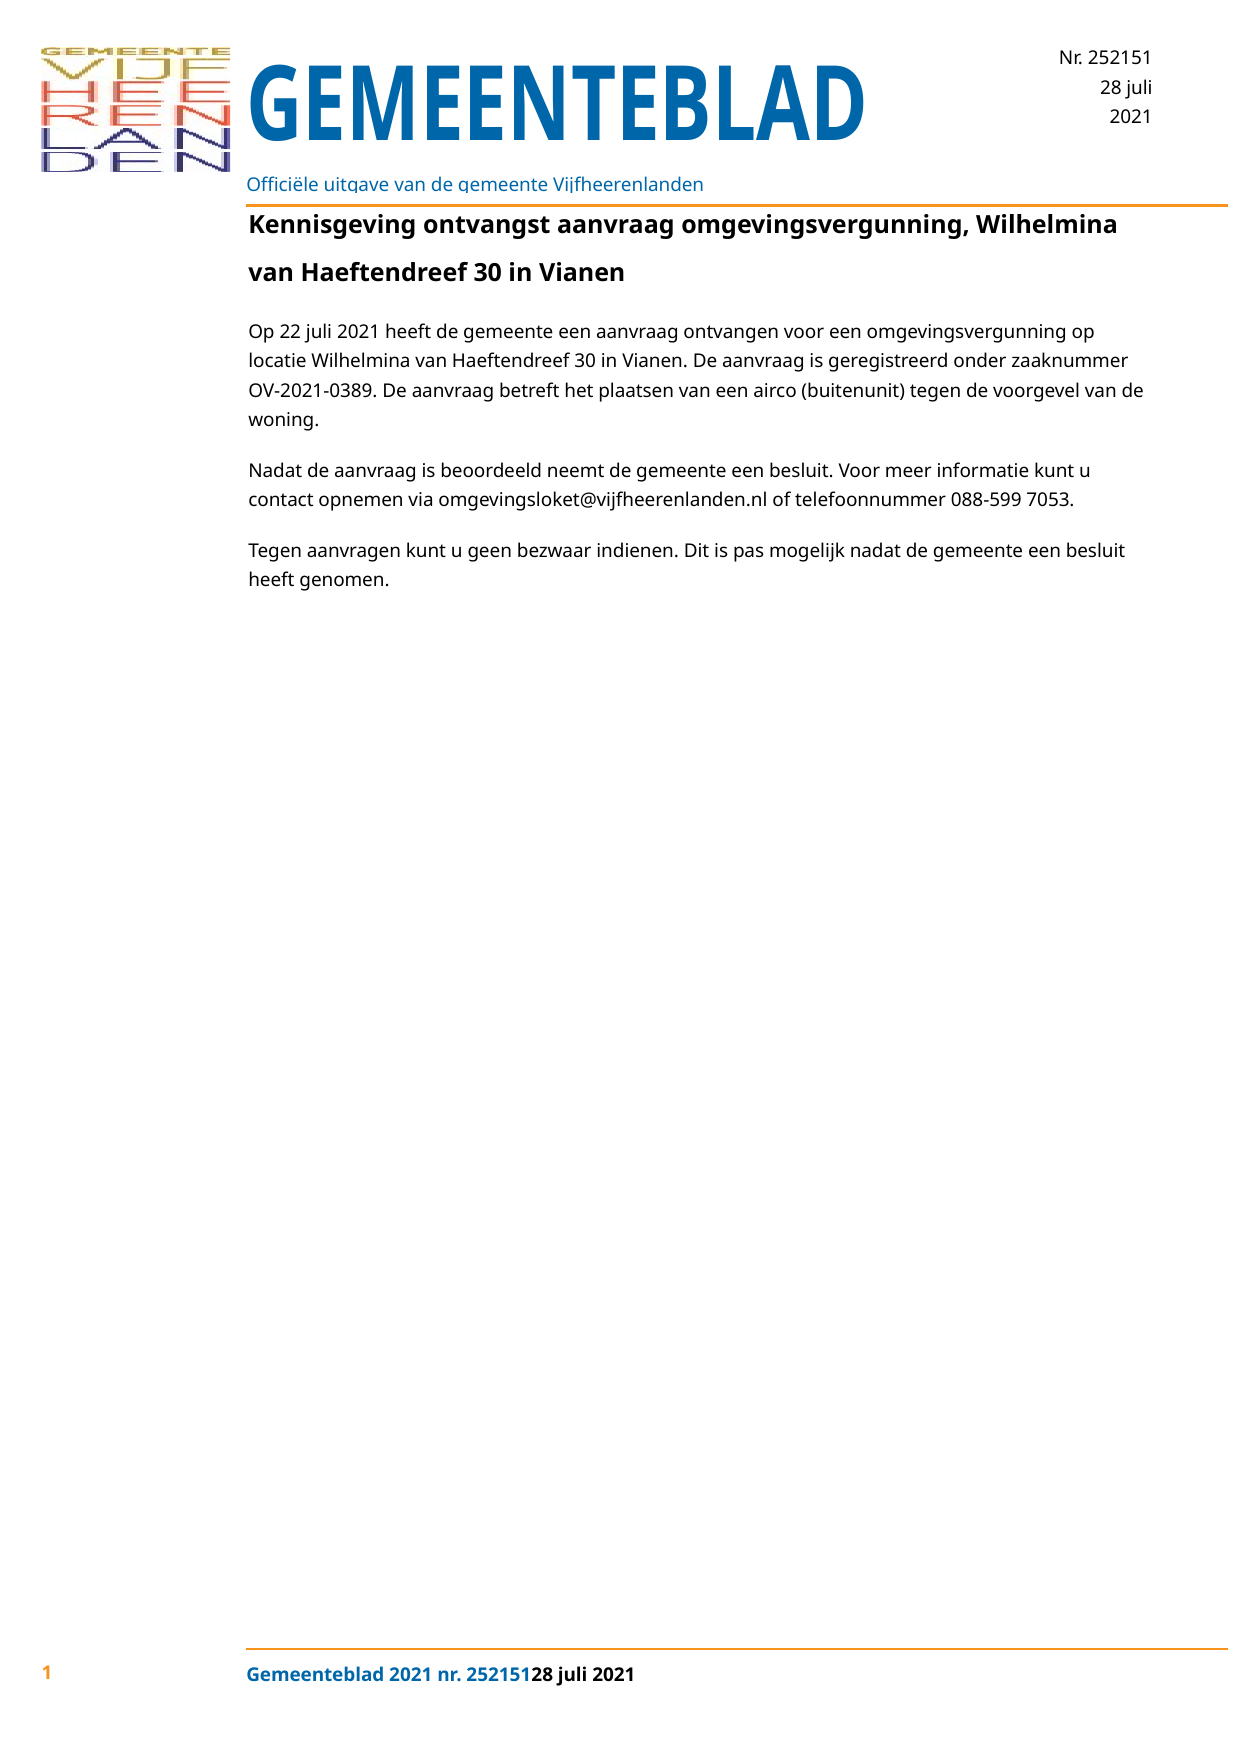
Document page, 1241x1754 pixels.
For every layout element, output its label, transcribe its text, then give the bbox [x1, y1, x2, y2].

text Op 22 juli 2021 heeft de gemeente een aanvraag ontvangen voor een omgevingsvergunning op locatie Wilhelmina van Haeftendreef 30 in Vianen. De aanvraag is geregistreerd onder zaaknummer OV-2021-0389. De aanvraag betreft het plaatsen van een airco (buitenunit) tegen de voorgevel van de woning. [248, 318, 1152, 432]
text Nadat de aanvraag is beoordeeld neemt de gemeente een besluit. Voor meer informatie kunt u contact opnemen via omgevingsloket@vijfheerenlanden.nl of telefoonnummer 088-599 7053. [248, 457, 1152, 512]
picture [41, 47, 231, 172]
text Kennisgeving ontvangst aanvraag omgevingsvergunning, Wilhelmina van Haeftendreef 30 in Vianen [248, 207, 1152, 288]
text Tegen aanvragen kunt u geen bezwaar indienen. Dit is pas mogelijk nadat de gemeente een besluit heeft genomen. [248, 537, 1152, 592]
